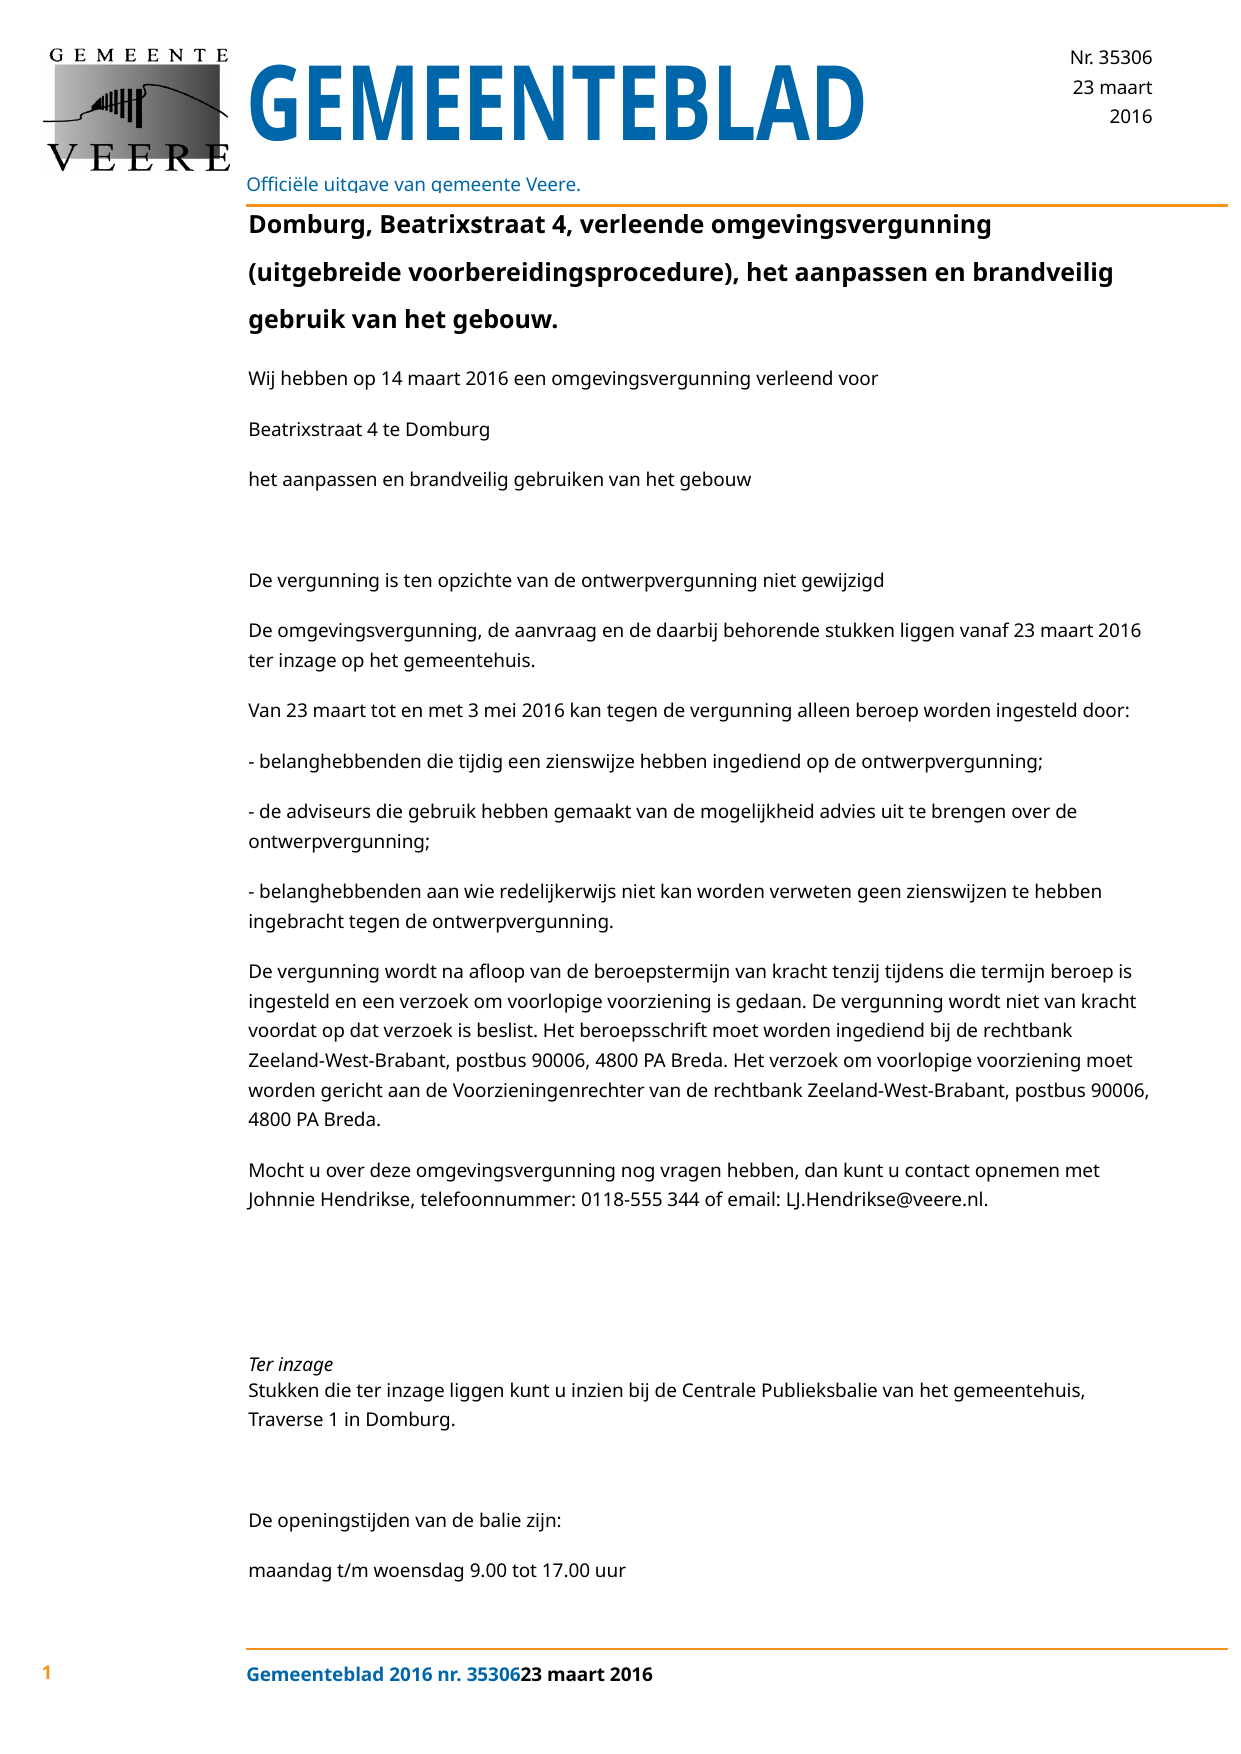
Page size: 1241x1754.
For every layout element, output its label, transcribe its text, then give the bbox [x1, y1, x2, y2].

text Van 23 maart tot en met 3 mei 2016 kan tegen de vergunning alleen beroep worden ingesteld door: [248, 698, 1152, 723]
text Mocht u over deze omgevingsvergunning nog vragen hebben, dan kunt u contact opnemen met Johnnie Hendrikse, telefoonnummer: 0118-555 344 of email: LJ.Hendrikse@veere.nl. [248, 1157, 1152, 1212]
picture [41, 47, 231, 172]
text - belanghebbenden aan wie redelijkerwijs niet kan worden verweten geen zienswijzen te hebben ingebracht tegen de ontwerpvergunning. [248, 878, 1152, 934]
text - de adviseurs die gebruik hebben gemaakt van de mogelijkheid advies uit te brengen over de ontwerpvergunning; [248, 798, 1152, 854]
text Ter inzage [248, 1351, 1152, 1377]
text maandag t/m woensdag 9.00 tot 17.00 uur [248, 1558, 1152, 1583]
text De vergunning is ten opzichte van de ontwerpvergunning niet gewijzigd [248, 567, 1152, 593]
text het aanpassen en brandveilig gebruiken van het gebouw [248, 466, 1152, 492]
text Domburg, Beatrixstraat 4, verleende omgevingsvergunning (uitgebreide voorbereidingsprocedure), het aanpassen en brandveilig gebruik van het gebouw. [248, 207, 1152, 336]
text De omgevingsvergunning, de aanvraag en de daarbij behorende stukken liggen vanaf 23 maart 2016 ter inzage op het gemeentehuis. [248, 618, 1152, 673]
text - belanghebbenden die tijdig een zienswijze hebben ingediend op de ontwerpvergunning; [248, 748, 1152, 774]
text Stukken die ter inzage liggen kunt u inzien bij de Centrale Publieksbalie van het gemeentehuis, Traverse 1 in Domburg. [248, 1377, 1152, 1432]
text Wij hebben op 14 maart 2016 een omgevingsvergunning verleend voor [248, 366, 1152, 391]
text De openingstijden van de balie zijn: [248, 1507, 1152, 1533]
text Beatrixstraat 4 te Domburg [248, 416, 1152, 442]
text De vergunning wordt na afloop van de beroepstermijn van kracht tenzij tijdens die termijn beroep is ingesteld en een verzoek om voorlopige voorziening is gedaan. De vergunning wordt niet van kracht voordat op dat verzoek is beslist. Het beroepsschrift moet worden ingediend bij de rechtbank Zeeland-West-Brabant, postbus 90006, 4800 PA Breda. Het verzoek om voorlopige voorziening moet worden gericht aan de Voorzieningenrechter van de rechtbank Zeeland-West-Brabant, postbus 90006, 4800 PA Breda. [248, 958, 1152, 1132]
